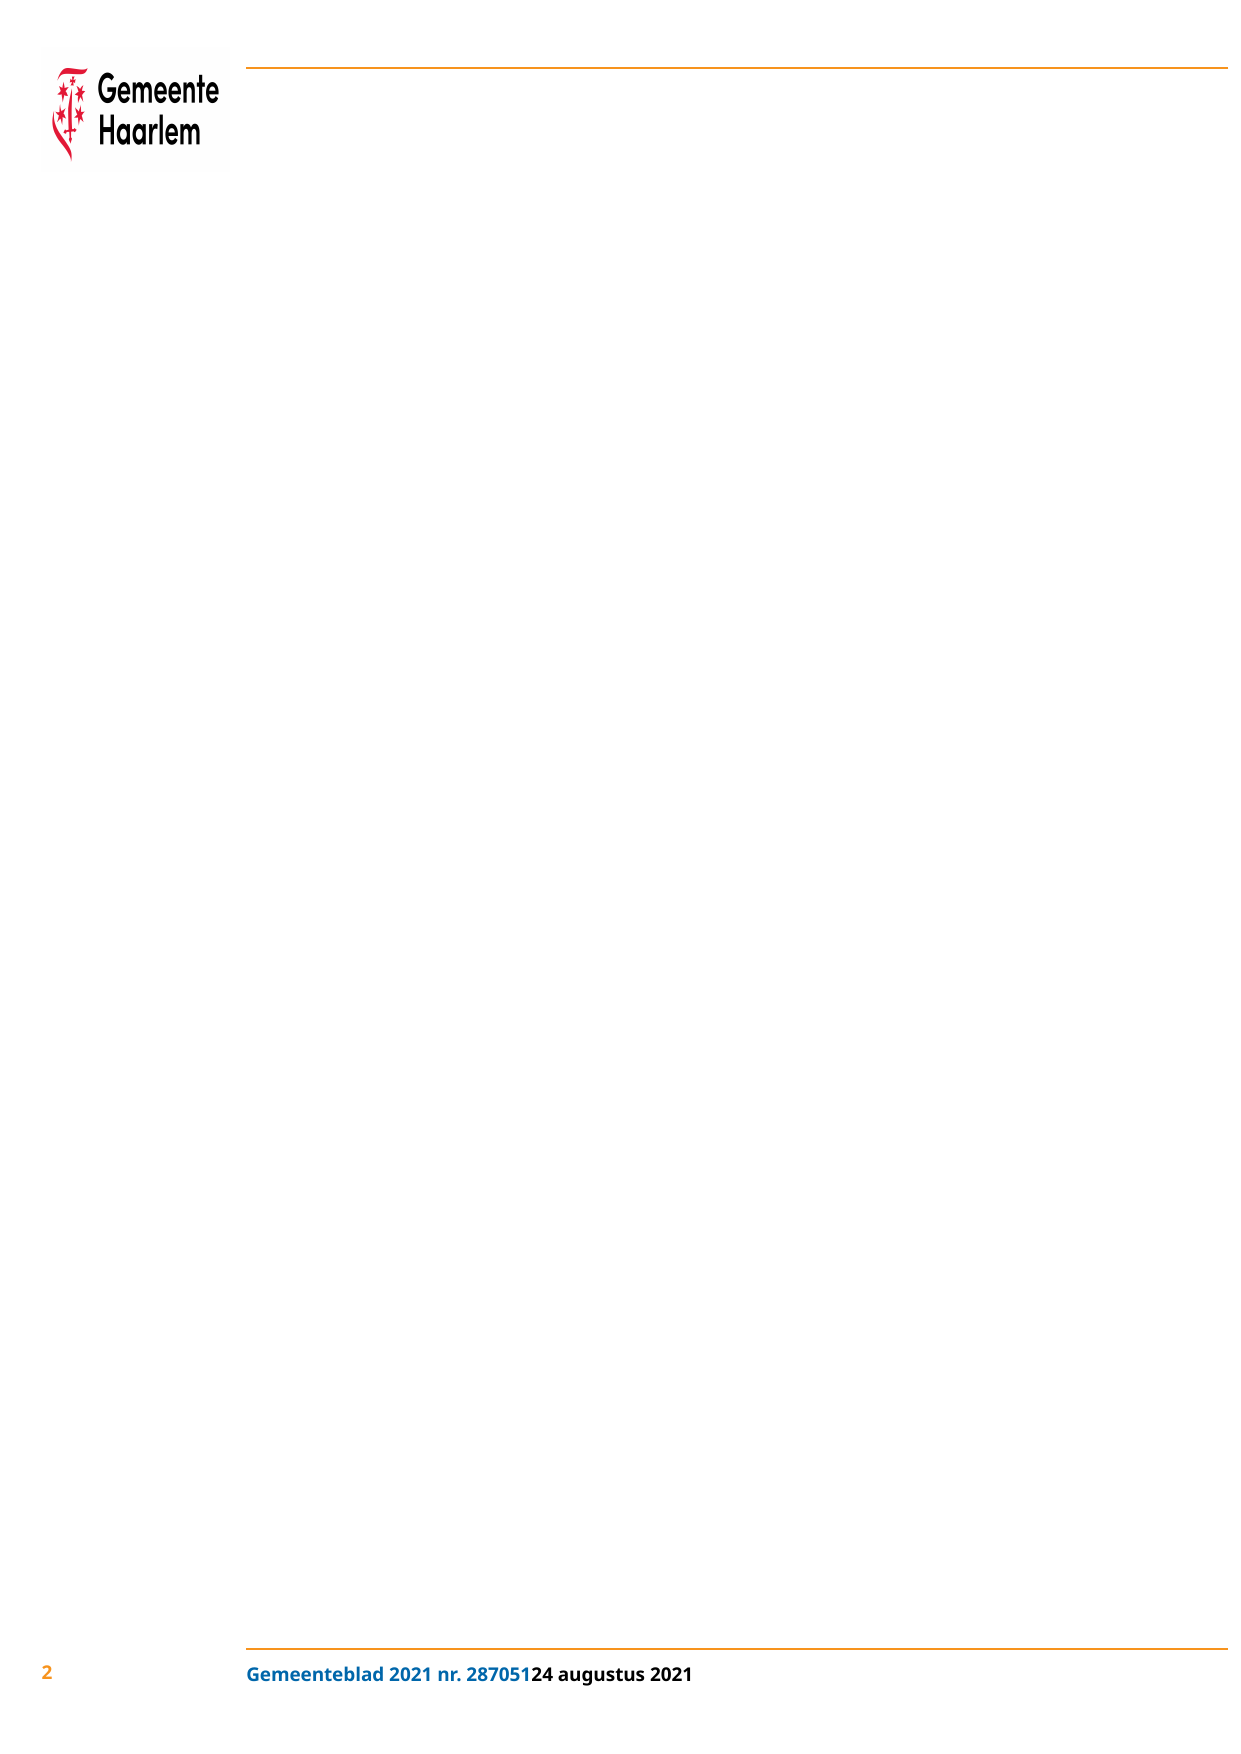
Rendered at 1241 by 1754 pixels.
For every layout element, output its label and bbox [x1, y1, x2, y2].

picture [41, 47, 231, 172]
